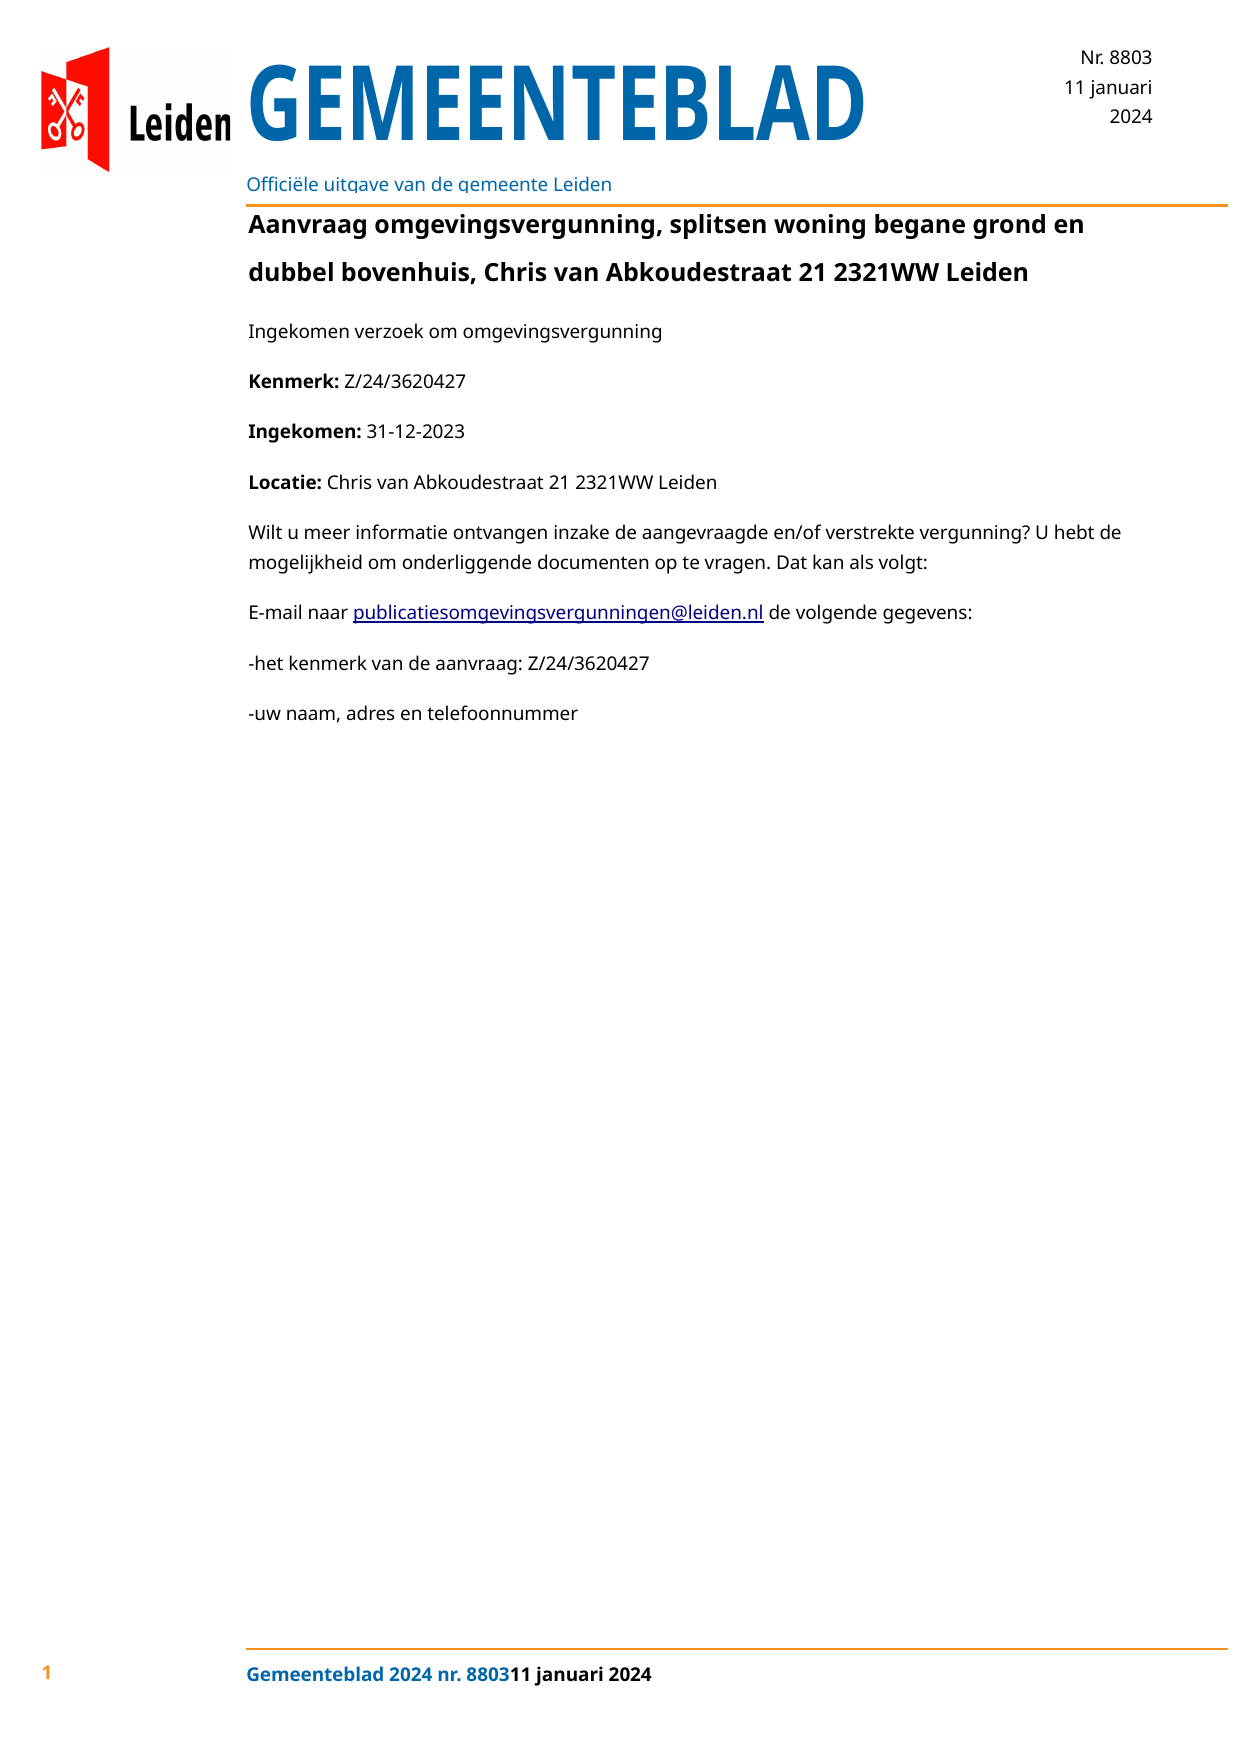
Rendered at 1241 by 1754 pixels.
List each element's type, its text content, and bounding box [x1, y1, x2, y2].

text Aanvraag omgevingsvergunning, splitsen woning begane grond en dubbel bovenhuis, Chris van Abkoudestraat 21 2321WW Leiden [248, 207, 1152, 288]
text -het kenmerk van de aanvraag: Z/24/3620427 [248, 650, 1152, 676]
text Ingekomen verzoek om omgevingsvergunning [248, 318, 1152, 344]
text -uw naam, adres en telefoonnummer [248, 700, 1152, 726]
picture [41, 47, 231, 172]
text Kenmerk: Z/24/3620427 [248, 368, 1152, 394]
text E-mail naar publicatiesomgevingsvergunningen@leiden.nl de volgende gegevens: [248, 599, 1152, 625]
text Ingekomen: 31-12-2023 [248, 419, 1152, 444]
text Locatie: Chris van Abkoudestraat 21 2321WW Leiden [248, 469, 1152, 495]
text Wilt u meer informatie ontvangen inzake de aangevraagde en/of verstrekte vergunning? U hebt de mogelijkheid om onderliggende documenten op te vragen. Dat kan als volgt: [248, 519, 1152, 575]
